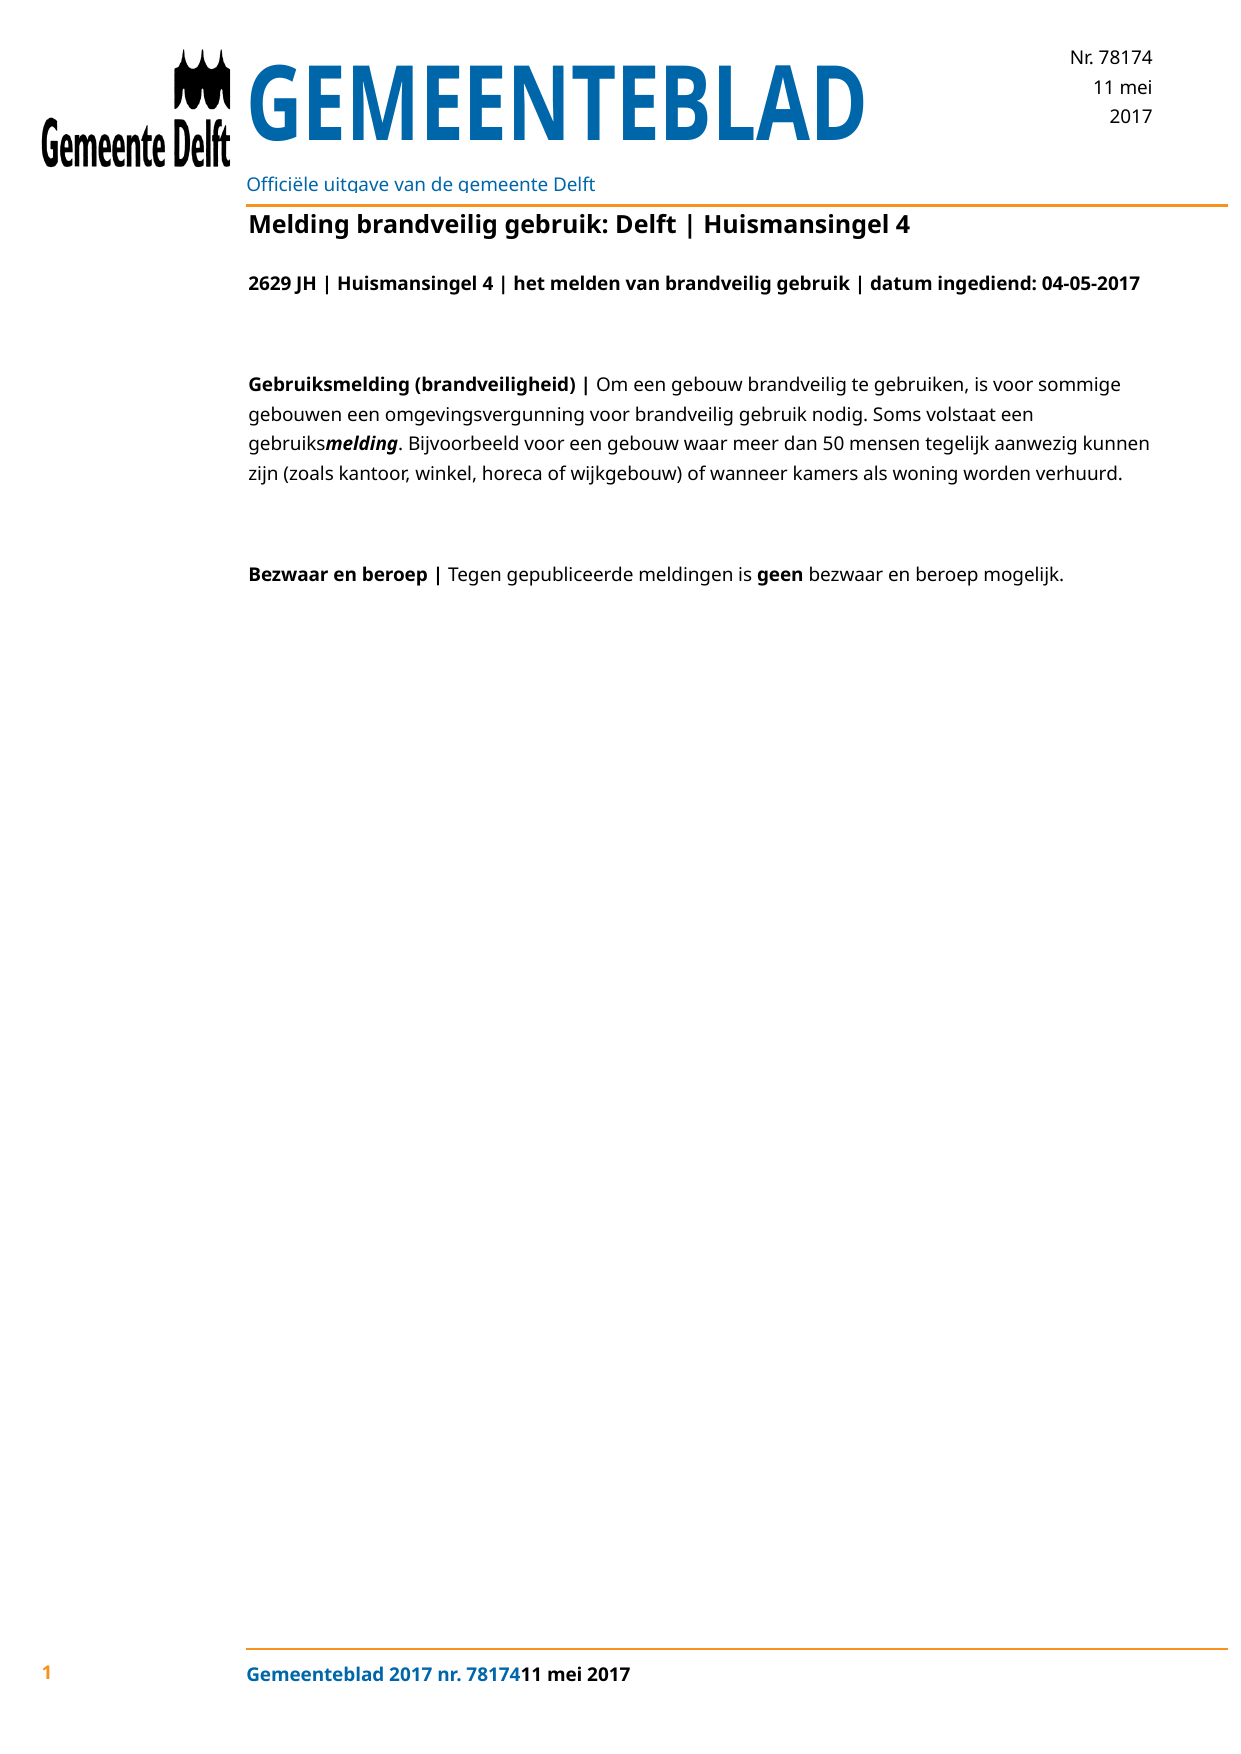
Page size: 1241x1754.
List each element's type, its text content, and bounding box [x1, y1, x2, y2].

picture [41, 47, 231, 172]
text 2629 JH | Huismansingel 4 | het melden van brandveilig gebruik | datum ingediend: 04-05-2017 [248, 270, 1152, 296]
text Gebruiksmelding (brandveiligheid) | Om een gebouw brandveilig te gebruiken, is voor sommige gebouwen een omgevingsvergunning voor brandveilig gebruik nodig. Soms volstaat een gebruiksmelding. Bijvoorbeeld voor een gebouw waar meer dan 50 mensen tegelijk aanwezig kunnen zijn (zoals kantoor, winkel, horeca of wijkgebouw) of wanneer kamers als woning worden verhuurd. [248, 371, 1152, 486]
text Bezwaar en beroep | Tegen gepubliceerde meldingen is geen bezwaar en beroep mogelijk. [248, 561, 1152, 586]
text Melding brandveilig gebruik: Delft | Huismansingel 4 [248, 207, 1152, 241]
